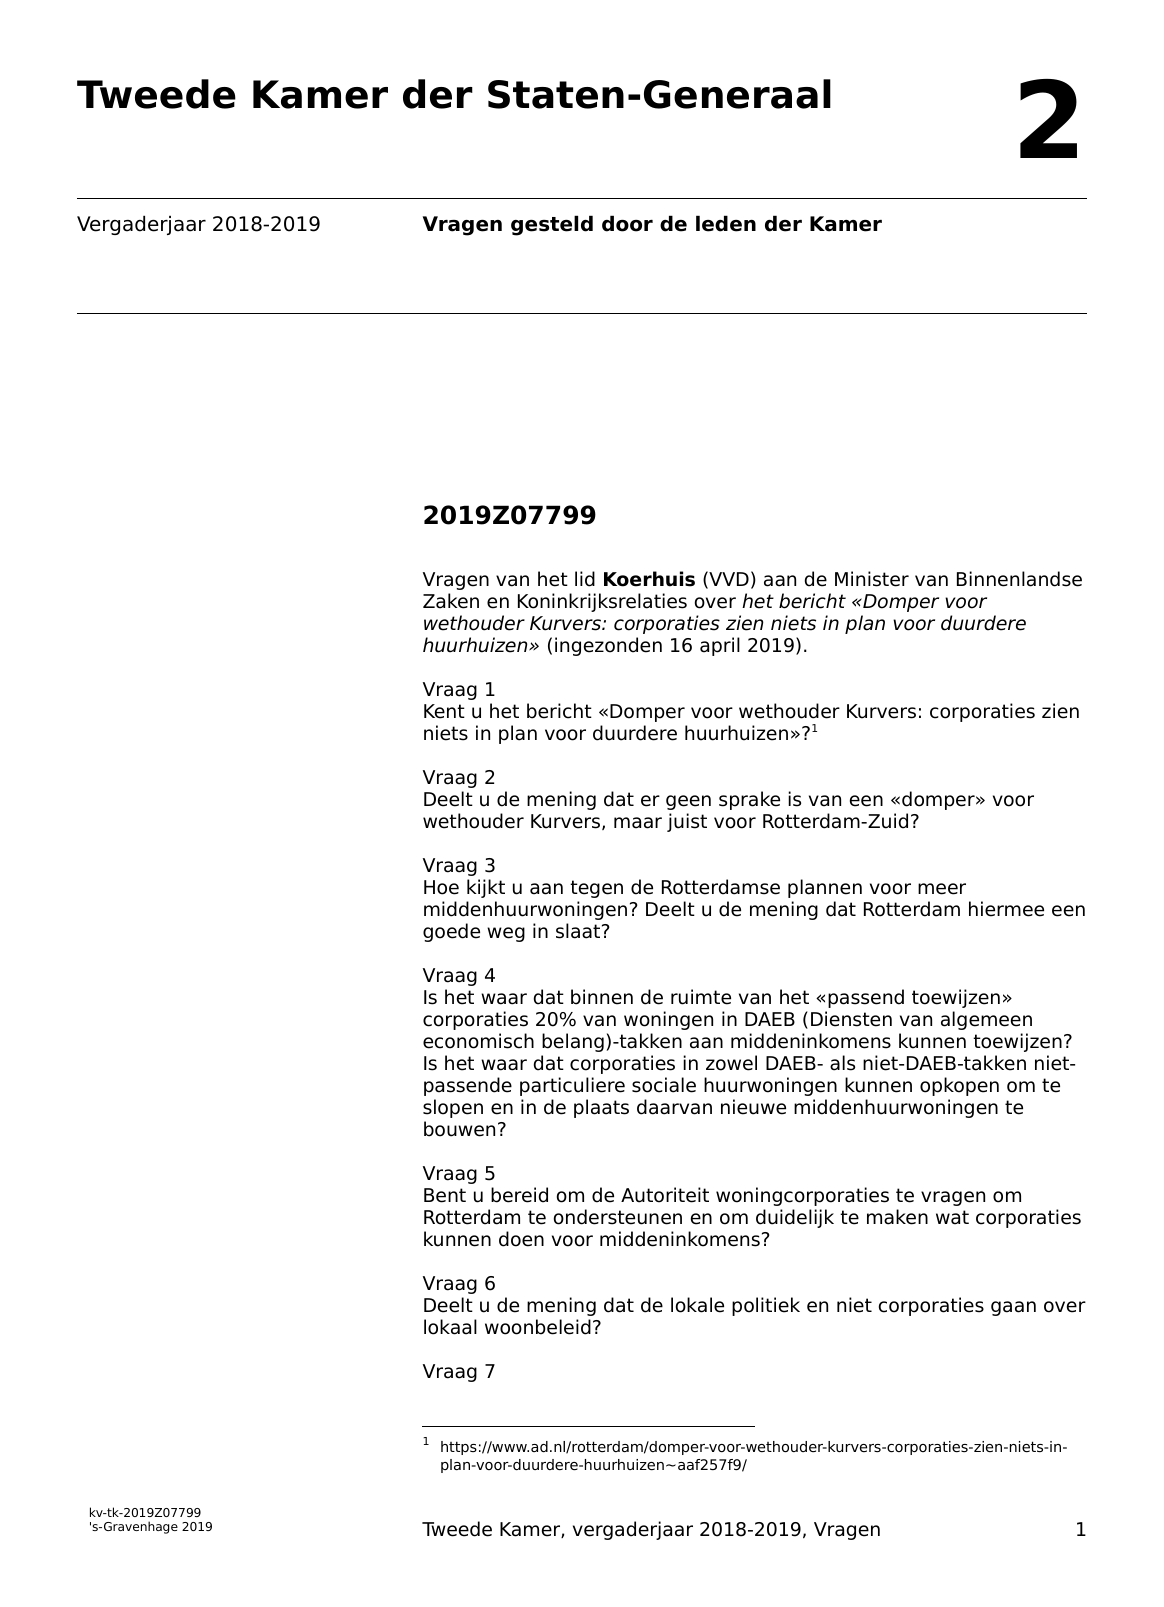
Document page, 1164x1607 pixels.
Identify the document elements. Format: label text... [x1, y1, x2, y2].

text Vraag 4 [422, 965, 1087, 987]
text Vraag 1 [422, 679, 1087, 701]
text Deelt u de mening dat er geen sprake is van een «domper» voor wethouder Kurvers, maar juist voor Rotterdam-Zuid? [422, 789, 1087, 833]
text 2019Z07799 [422, 501, 1087, 531]
text 's-Gravenhage 2019 [88, 1520, 323, 1534]
text Vraag 3 [422, 855, 1087, 877]
text Vraag 7 [422, 1361, 1087, 1383]
table_cell Vragen gesteld door de leden der Kamer [422, 199, 1087, 313]
text Vraag 5 [422, 1163, 1087, 1185]
table_header Tweede Kamer der Staten-Generaal [77, 59, 886, 198]
text Deelt u de mening dat de lokale politiek en niet corporaties gaan over lokaal woonbeleid? [422, 1295, 1087, 1339]
text Bent u bereid om de Autoriteit woningcorporaties te vragen om Rotterdam te ondersteunen en om duidelijk te maken wat corporaties kunnen doen voor middeninkomens? [422, 1185, 1087, 1251]
text Vraag 6 [422, 1273, 1087, 1295]
text Kent u het bericht «Domper voor wethouder Kurvers: corporaties zien niets in plan voor duurdere huurhuizen»? [422, 701, 1087, 745]
text Is het waar dat binnen de ruimte van het «passend toewijzen» corporaties 20% van woningen in DAEB (Diensten van algemeen economisch belang)-takken aan middeninkomens kunnen toewijzen? Is het waar dat corporaties in zowel DAEB- als niet-DAEB-takken niet-passende particuliere sociale huurwoningen kunnen opkopen om te slopen en in de plaats daarvan nieuwe middenhuurwoningen te bouwen? [422, 987, 1087, 1141]
text Hoe kijkt u aan tegen de Rotterdamse plannen voor meer middenhuurwoningen? Deelt u de mening dat Rotterdam hiermee een goede weg in slaat? [422, 877, 1087, 943]
table_header 2 [886, 59, 1087, 198]
text Vraag 2 [422, 767, 1087, 789]
table_cell Vergaderjaar 2018-2019 [77, 199, 422, 313]
text https://www.ad.nl/rotterdam/domper-voor-wethouder-kurvers-corporaties-zien-niets-in-plan-voor-duurdere-huurhuizen~aaf257f9/ [422, 1435, 1087, 1474]
text Vragen van het lid Koerhuis (VVD) aan de Minister van Binnenlandse Zaken en Koninkrijksrelaties over het bericht «Domper voor wethouder Kurvers: corporaties zien niets in plan voor duurdere huurhuizen» (ingezonden 16 april 2019). [422, 569, 1087, 657]
text kv-tk-2019Z07799 [88, 1506, 323, 1520]
